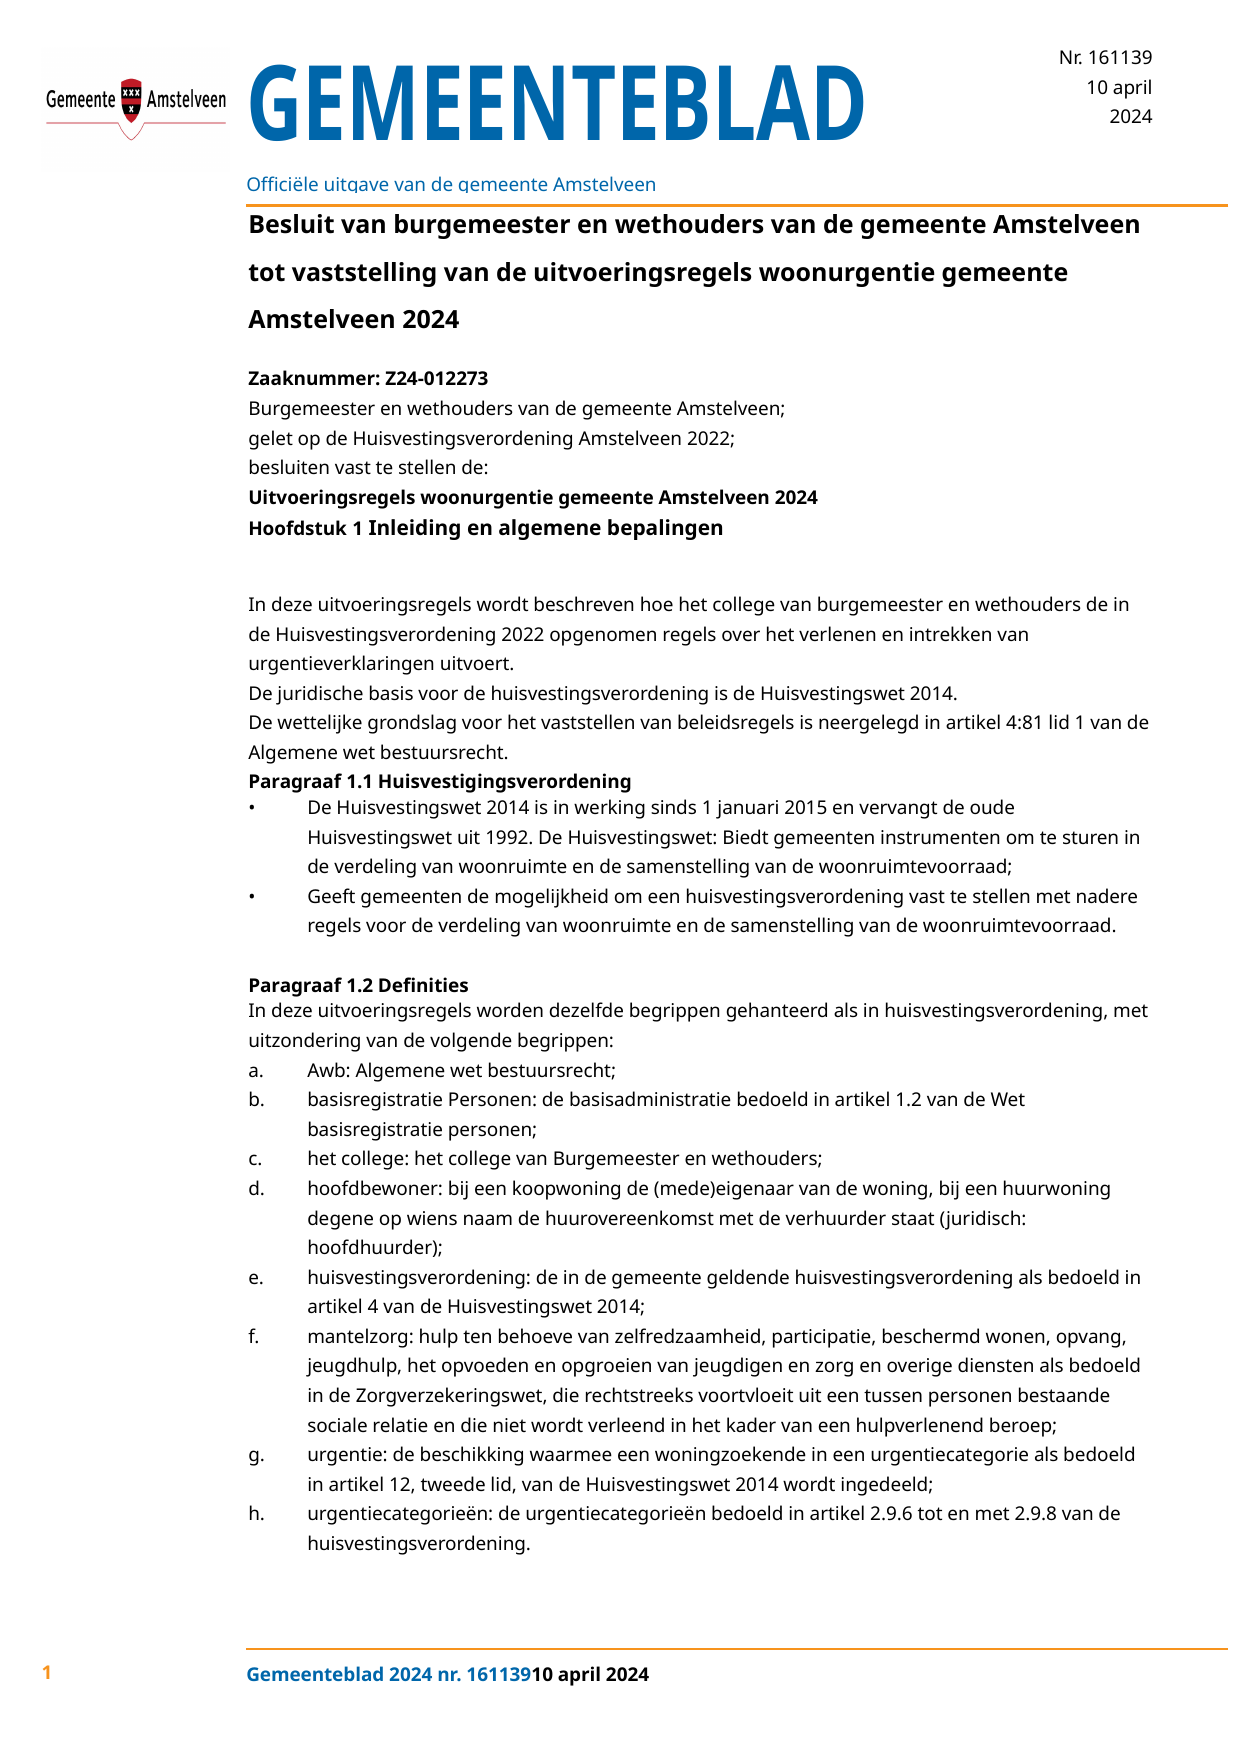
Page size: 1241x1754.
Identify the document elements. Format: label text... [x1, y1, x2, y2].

list De Huisvestingswet 2014 is in werking sinds 1 januari 2015 en vervangt de oude Huisvestingswet uit 1992. De Huisvestingswet: Biedt gemeenten instrumenten om te sturen in de verdeling van woonruimte en de samenstelling van de woonruimtevoorraad; [248, 794, 1152, 879]
list urgentiecategorieën: de urgentiecategorieën bedoeld in artikel 2.9.6 tot en met 2.9.8 van de huisvestingsverordening. [248, 1501, 1152, 1556]
text Paragraaf 1.1 Huisvestigingsverordening [248, 769, 1152, 794]
list mantelzorg: hulp ten behoeve van zelfredzaamheid, participatie, beschermd wonen, opvang, jeugdhulp, het opvoeden en opgroeien van jeugdigen en zorg en overige diensten als bedoeld in de Zorgverzekeringswet, die rechtstreeks voortvloeit uit een tussen personen bestaande sociale relatie en die niet wordt verleend in het kader van een hulpverlenend beroep; [248, 1323, 1152, 1437]
text In deze uitvoeringsregels wordt beschreven hoe het college van burgemeester en wethouders de in de Huisvestingsverordening 2022 opgenomen regels over het verlenen en intrekken van urgentieverklaringen uitvoert. [248, 591, 1152, 676]
text De wettelijke grondslag voor het vaststellen van beleidsregels is neergelegd in artikel 4:81 lid 1 van de Algemene wet bestuursrecht. [248, 709, 1152, 765]
text Besluit van burgemeester en wethouders van de gemeente Amstelveen tot vaststelling van de uitvoeringsregels woonurgentie gemeente Amstelveen 2024 [248, 207, 1152, 336]
list hoofdbewoner: bij een koopwoning de (mede)eigenaar van de woning, bij een huurwoning degene op wiens naam de huurovereenkomst met de verhuurder staat (juridisch: hoofdhuurder); [248, 1175, 1152, 1260]
picture [41, 47, 231, 172]
text Paragraaf 1.2 Definities [248, 972, 1152, 998]
list urgentie: de beschikking waarmee een woningzoekende in een urgentiecategorie als bedoeld in artikel 12, tweede lid, van de Huisvestingswet 2014 wordt ingedeeld; [248, 1441, 1152, 1497]
text Burgemeester en wethouders van de gemeente Amstelveen; [248, 395, 1152, 421]
list basisregistratie Personen: de basisadministratie bedoeld in artikel 1.2 van de Wet basisregistratie personen; [248, 1086, 1152, 1142]
list Awb: Algemene wet bestuursrecht; [248, 1057, 1152, 1082]
list Geeft gemeenten de mogelijkheid om een huisvestingsverordening vast te stellen met nadere regels voor de verdeling van woonruimte en de samenstelling van de woonruimtevoorraad. [248, 883, 1152, 938]
text De juridische basis voor de huisvestingsverordening is de Huisvestingswet 2014. [248, 680, 1152, 706]
text Hoofdstuk 1 Inleiding en algemene bepalingen [248, 513, 1152, 542]
list huisvestingsverordening: de in de gemeente geldende huisvestingsverordening als bedoeld in artikel 4 van de Huisvestingswet 2014; [248, 1264, 1152, 1319]
text gelet op de Huisvestingsverordening Amstelveen 2022; [248, 425, 1152, 450]
list het college: het college van Burgemeester en wethouders; [248, 1146, 1152, 1171]
text Zaaknummer: Z24-012273 [248, 366, 1152, 391]
text besluiten vast te stellen de: [248, 454, 1152, 480]
text Uitvoeringsregels woonurgentie gemeente Amstelveen 2024 [248, 484, 1152, 509]
text In deze uitvoeringsregels worden dezelfde begrippen gehanteerd als in huisvestingsverordening, met uitzondering van de volgende begrippen: [248, 998, 1152, 1053]
